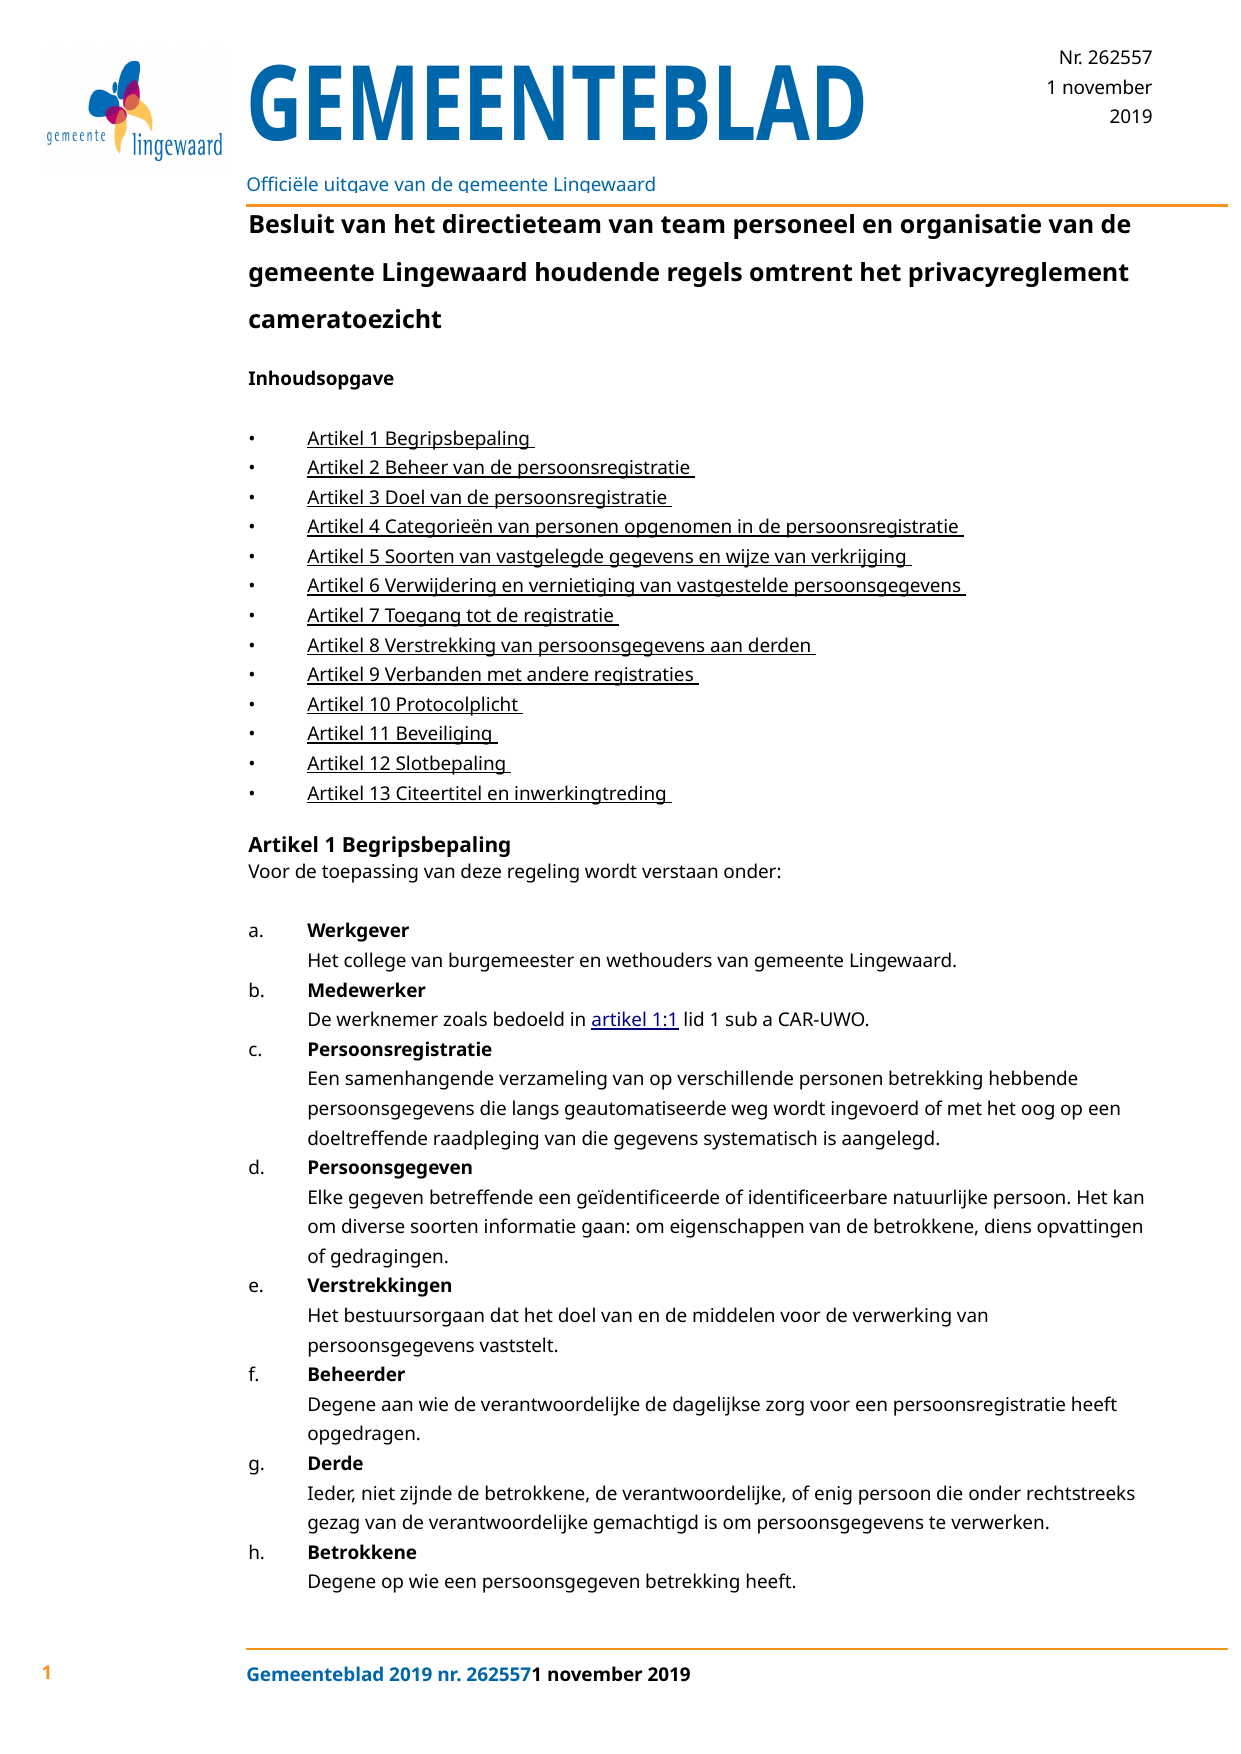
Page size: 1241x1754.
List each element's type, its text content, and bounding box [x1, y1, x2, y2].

list Het college van burgemeester en wethouders van gemeente Lingewaard. [248, 947, 1152, 973]
list Degene aan wie de verantwoordelijke de dagelijkse zorg voor een persoonsregistratie heeft opgedragen. [248, 1391, 1152, 1446]
list De werknemer zoals bedoeld in artikel 1:1 lid 1 sub a CAR-UWO. [248, 1006, 1152, 1032]
text Voor de toepassing van deze regeling wordt verstaan onder: [248, 858, 1152, 884]
list Persoonsgegeven [248, 1154, 1152, 1180]
text Inhoudsopgave [248, 366, 1152, 391]
list Artikel 10 Protocolplicht [248, 691, 1152, 717]
list Werkgever [248, 918, 1152, 943]
list Artikel 13 Citeertitel en inwerkingtreding [248, 780, 1152, 805]
list Artikel 1 Begripsbepaling [248, 425, 1152, 450]
list Verstrekkingen [248, 1273, 1152, 1298]
list Artikel 4 Categorieën van personen opgenomen in de persoonsregistratie [248, 513, 1152, 539]
list Artikel 6 Verwijdering en vernietiging van vastgestelde persoonsgegevens [248, 573, 1152, 598]
list Artikel 11 Beveiliging [248, 721, 1152, 746]
list Derde [248, 1450, 1152, 1476]
list Artikel 8 Verstrekking van persoonsgegevens aan derden [248, 632, 1152, 657]
list Elke gegeven betreffende een geïdentificeerde of identificeerbare natuurlijke persoon. Het kan om diverse soorten informatie gaan: om eigenschappen van de betrokkene, diens opvattingen of gedragingen. [248, 1184, 1152, 1269]
list Betrokkene [248, 1539, 1152, 1565]
list Artikel 5 Soorten van vastgelegde gegevens en wijze van verkrijging [248, 543, 1152, 569]
list Artikel 7 Toegang tot de registratie [248, 602, 1152, 628]
text Artikel 1 Begripsbepaling [248, 830, 1152, 858]
list Artikel 3 Doel van de persoonsregistratie [248, 484, 1152, 509]
list Een samenhangende verzameling van op verschillende personen betrekking hebbende persoonsgegevens die langs geautomatiseerde weg wordt ingevoerd of met het oog op een doeltreffende raadpleging van die gegevens systematisch is aangelegd. [248, 1066, 1152, 1151]
list Artikel 2 Beheer van de persoonsregistratie [248, 454, 1152, 480]
list Ieder, niet zijnde de betrokkene, de verantwoordelijke, of enig persoon die onder rechtstreeks gezag van de verantwoordelijke gemachtigd is om persoonsgegevens te verwerken. [248, 1480, 1152, 1535]
list Artikel 12 Slotbepaling [248, 750, 1152, 776]
list Het bestuursorgaan dat het doel van en de middelen voor de verwerking van persoonsgegevens vaststelt. [248, 1302, 1152, 1358]
picture [41, 47, 231, 172]
list Beheerder [248, 1361, 1152, 1387]
list Medewerker [248, 977, 1152, 1003]
text Besluit van het directieteam van team personeel en organisatie van de gemeente Lingewaard houdende regels omtrent het privacyreglement cameratoezicht [248, 207, 1152, 336]
list Persoonsregistratie [248, 1036, 1152, 1062]
list Degene op wie een persoonsgegeven betrekking heeft. [248, 1568, 1152, 1594]
list Artikel 9 Verbanden met andere registraties [248, 661, 1152, 687]
